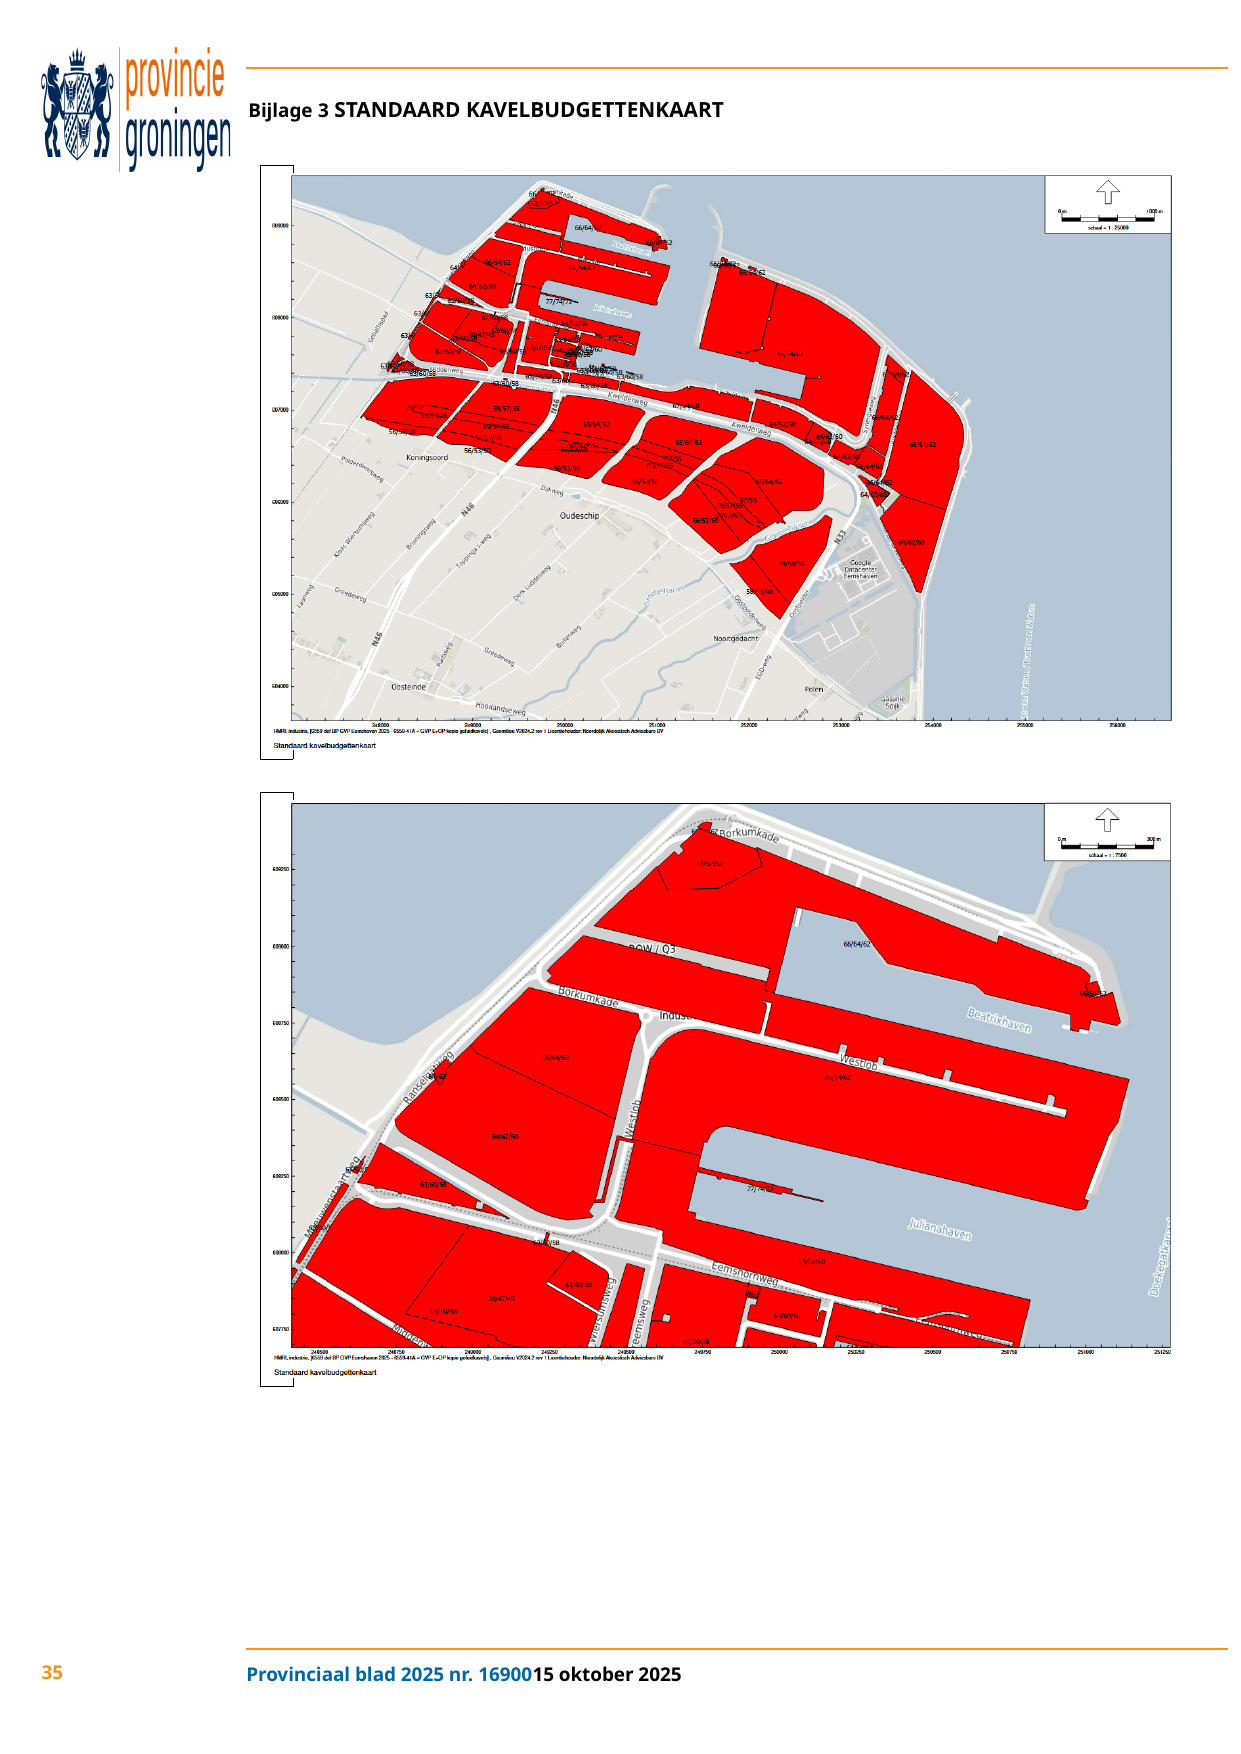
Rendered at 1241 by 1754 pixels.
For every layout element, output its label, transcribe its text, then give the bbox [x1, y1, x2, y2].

picture [41, 47, 231, 172]
picture [268, 800, 1173, 1378]
text Bijlage 3 STANDAARD KAVELBUDGETTENKAART [248, 95, 1152, 123]
picture [268, 173, 1173, 750]
